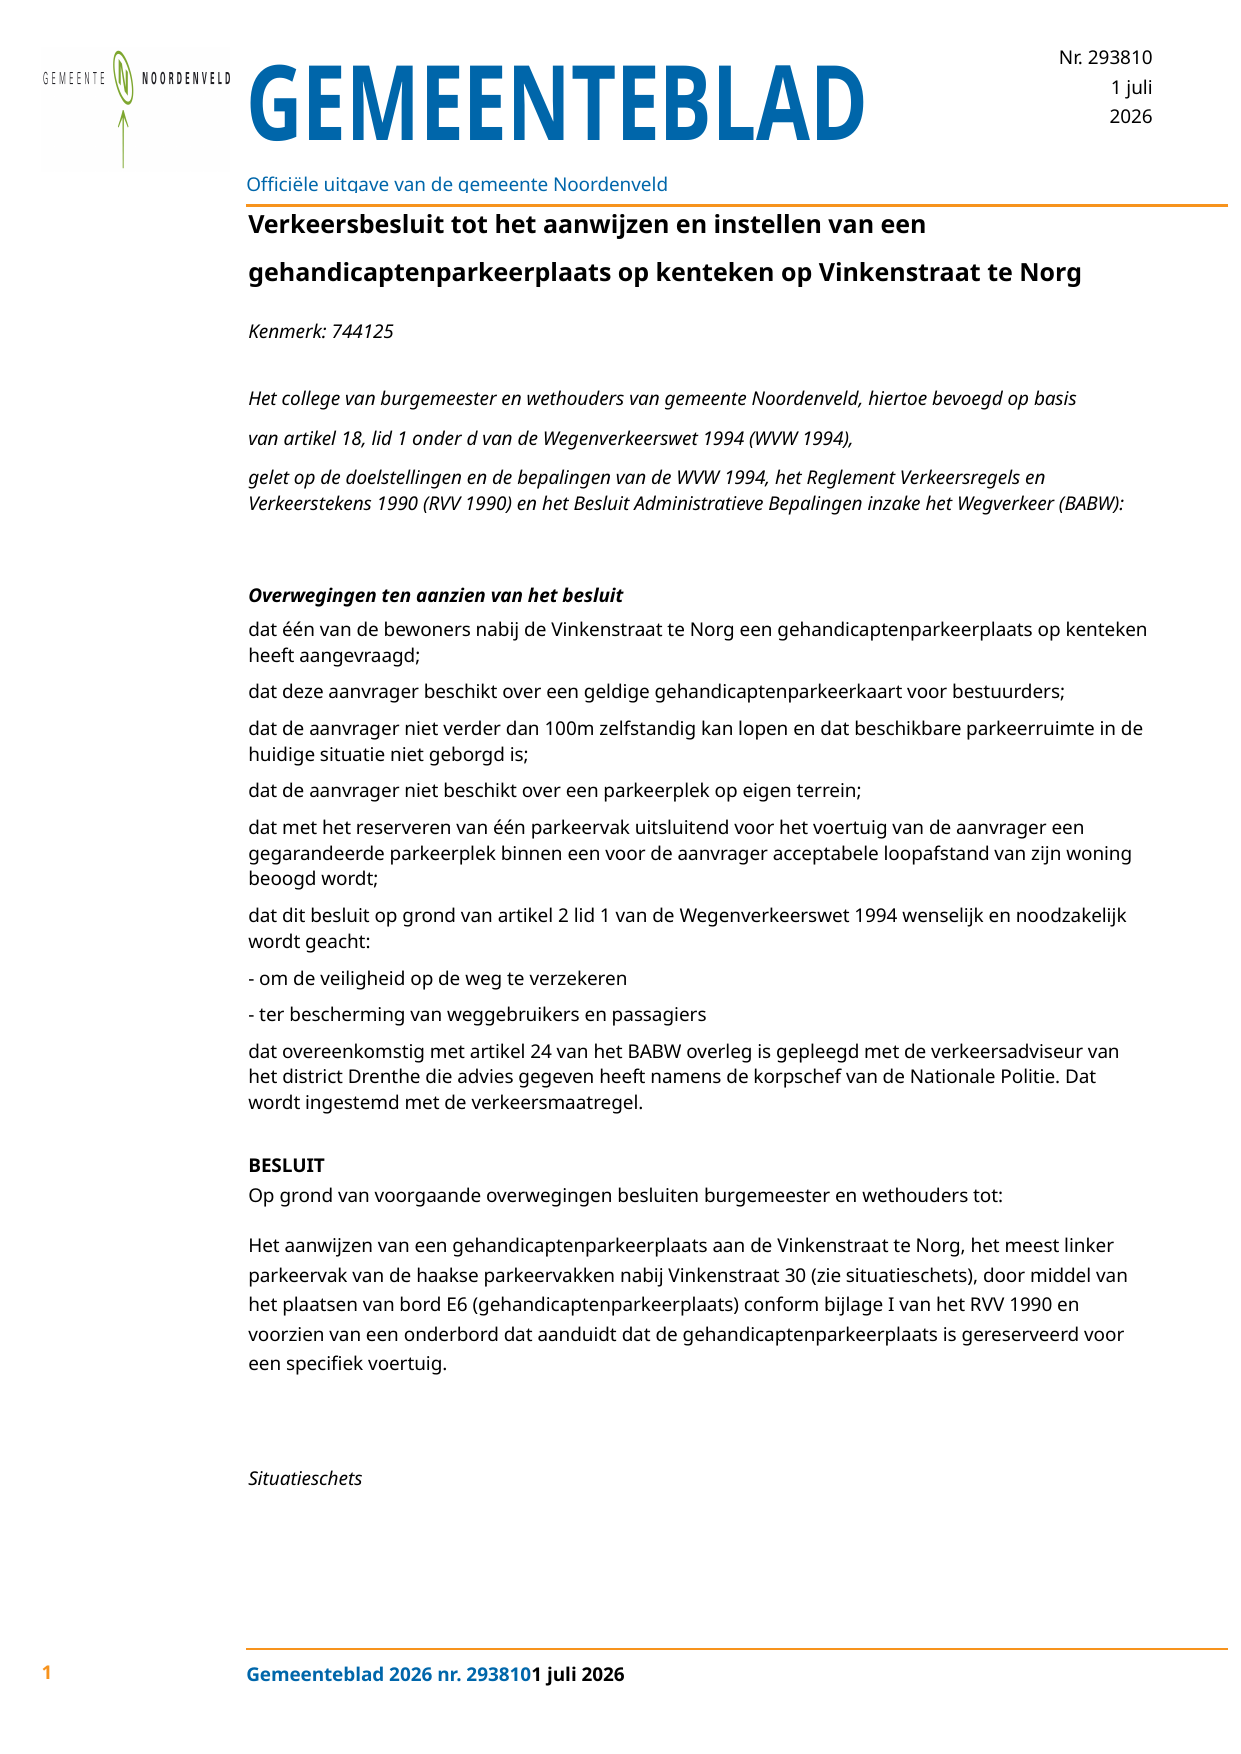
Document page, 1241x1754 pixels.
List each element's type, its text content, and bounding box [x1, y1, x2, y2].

text Het aanwijzen van een gehandicaptenparkeerplaats aan de Vinkenstraat te Norg, het meest linker parkeervak van de haakse parkeervakken nabij Vinkenstraat 30 (zie situatieschets), door middel van het plaatsen van bord E6 (gehandicaptenparkeerplaats) conform bijlage I van het RVV 1990 en voorzien van een onderbord dat aanduidt dat de gehandicaptenparkeerplaats is gereserveerd voor een specifiek voertuig. [248, 1232, 1152, 1376]
text Op grond van voorgaande overwegingen besluiten burgemeester en wethouders tot: [248, 1182, 1152, 1207]
text dat deze aanvrager beschikt over een geldige gehandicaptenparkeerkaart voor bestuurders; [248, 678, 1152, 704]
text dat de aanvrager niet verder dan 100m zelfstandig kan lopen en dat beschikbare parkeerruimte in de huidige situatie niet geborgd is; [248, 715, 1152, 767]
text Verkeersbesluit tot het aanwijzen en instellen van een gehandicaptenparkeerplaats op kenteken op Vinkenstraat te Norg [248, 207, 1152, 288]
text Kenmerk: 744125 [248, 318, 1152, 344]
text dat één van de bewoners nabij de Vinkenstraat te Norg een gehandicaptenparkeerplaats op kenteken heeft aangevraagd; [248, 616, 1152, 667]
text gelet op de doelstellingen en de bepalingen van de WVW 1994, het Reglement Verkeersregels en Verkeerstekens 1990 (RVV 1990) en het Besluit Administratieve Bepalingen inzake het Wegverkeer (BABW): [248, 464, 1152, 516]
text Situatieschets [248, 1465, 1152, 1491]
text BESLUIT [248, 1152, 1152, 1178]
text van artikel 18, lid 1 onder d van de Wegenverkeerswet 1994 (WVW 1994), [248, 425, 1152, 451]
text Overwegingen ten aanzien van het besluit [248, 582, 1152, 608]
text dat overeenkomstig met artikel 24 van het BABW overleg is gepleegd met de verkeersadviseur van het district Drenthe die advies gegeven heeft namens de korpschef van de Nationale Politie. Dat wordt ingestemd met de verkeersmaatregel. [248, 1038, 1152, 1115]
text dat de aanvrager niet beschikt over een parkeerplek op eigen terrein; [248, 777, 1152, 803]
text Het college van burgemeester en wethouders van gemeente Noordenveld, hiertoe bevoegd op basis [248, 386, 1152, 411]
text - ter bescherming van weggebruikers en passagiers [248, 1001, 1152, 1027]
text dat met het reserveren van één parkeervak uitsluitend voor het voertuig van de aanvrager een gegarandeerde parkeerplek binnen een voor de aanvrager acceptabele loopafstand van zijn woning beoogd wordt; [248, 814, 1152, 891]
picture [41, 47, 231, 172]
text - om de veiligheid op de weg te verzekeren [248, 965, 1152, 990]
text dat dit besluit op grond van artikel 2 lid 1 van de Wegenverkeerswet 1994 wenselijk en noodzakelijk wordt geacht: [248, 902, 1152, 954]
